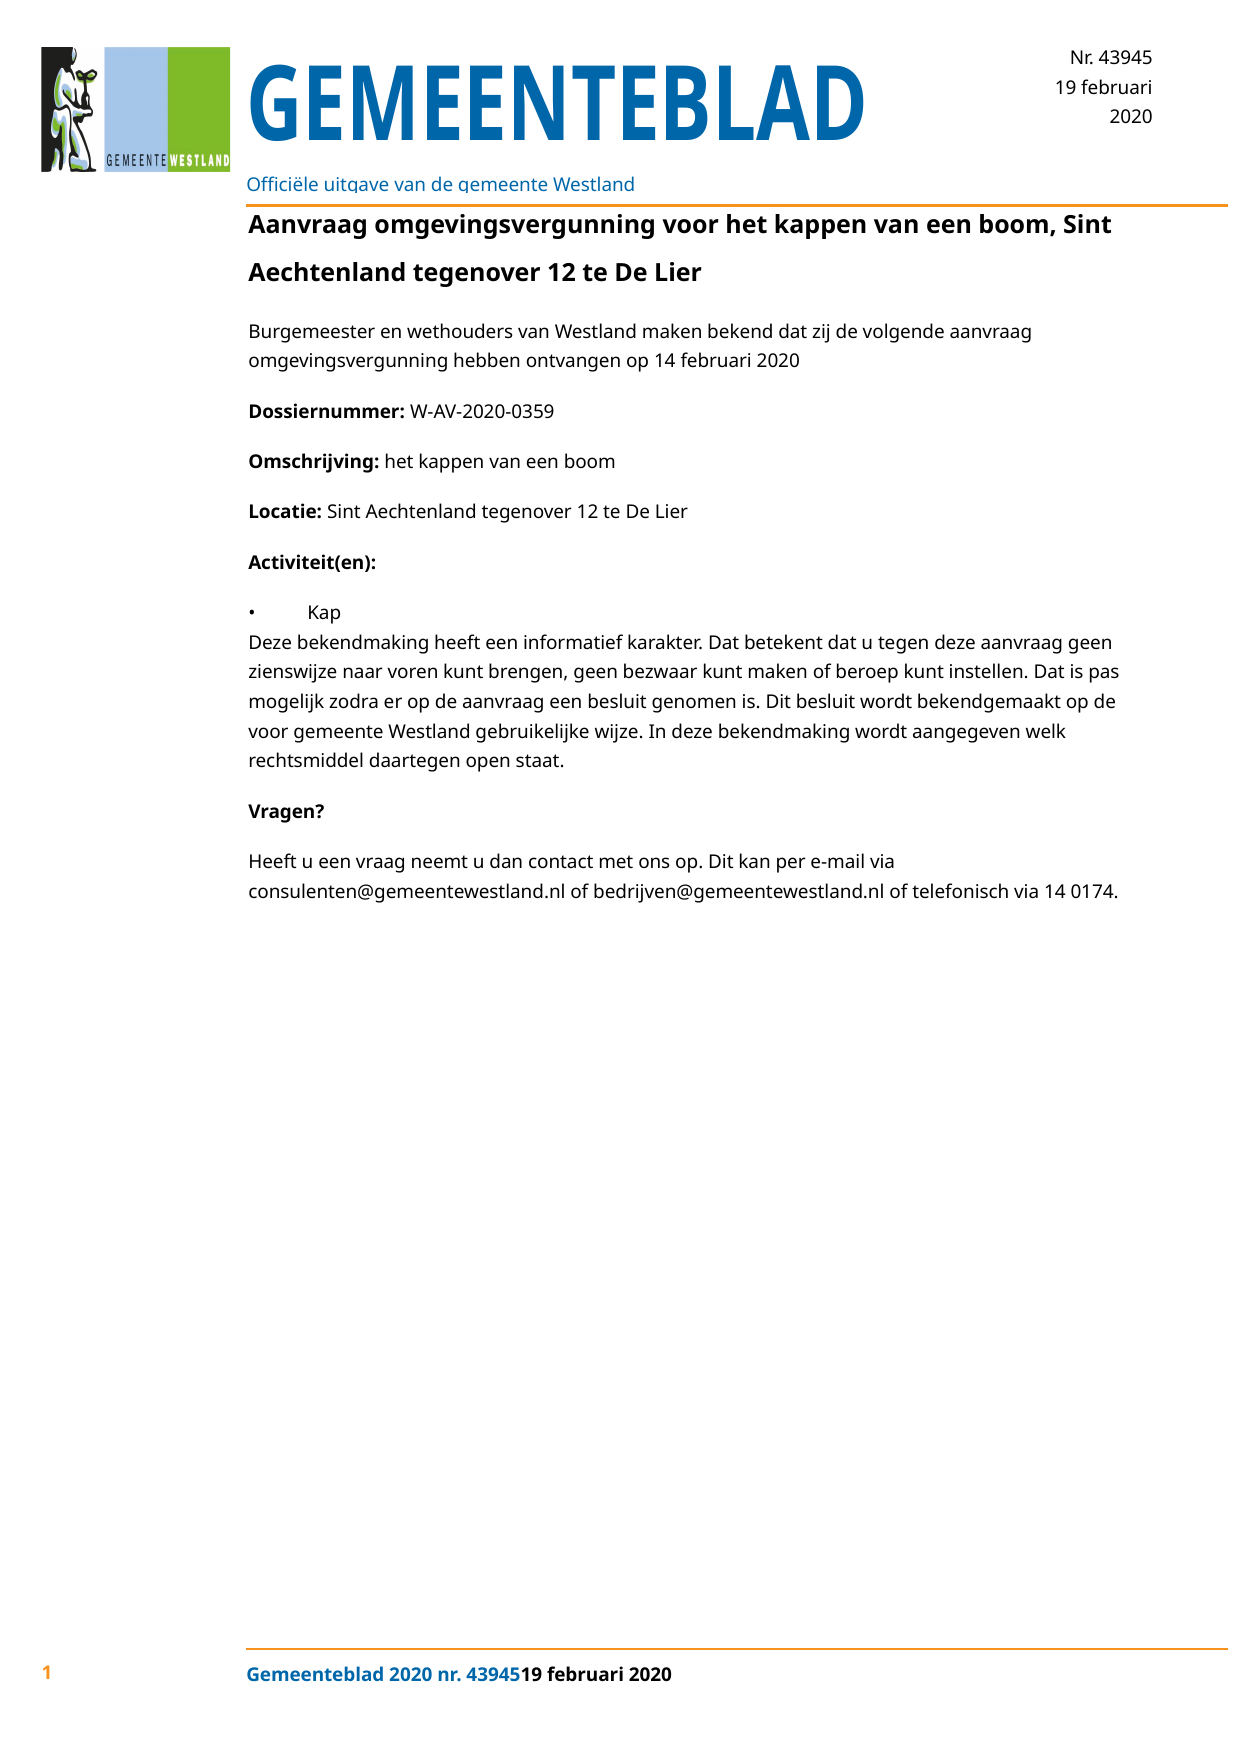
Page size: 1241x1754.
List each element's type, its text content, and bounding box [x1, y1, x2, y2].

text Vragen? [248, 798, 1152, 824]
picture [41, 47, 231, 172]
text Locatie: Sint Aechtenland tegenover 12 te De Lier [248, 499, 1152, 524]
text Omschrijving: het kappen van een boom [248, 448, 1152, 474]
text Aanvraag omgevingsvergunning voor het kappen van een boom, Sint Aechtenland tegenover 12 te De Lier [248, 207, 1152, 288]
text Activiteit(en): [248, 549, 1152, 575]
list Kap [248, 599, 1152, 625]
text Deze bekendmaking heeft een informatief karakter. Dat betekent dat u tegen deze aanvraag geen zienswijze naar voren kunt brengen, geen bezwaar kunt maken of beroep kunt instellen. Dat is pas mogelijk zodra er op de aanvraag een besluit genomen is. Dit besluit wordt bekendgemaakt op de voor gemeente Westland gebruikelijke wijze. In deze bekendmaking wordt aangegeven welk rechtsmiddel daartegen open staat. [248, 629, 1152, 773]
text Burgemeester en wethouders van Westland maken bekend dat zij de volgende aanvraag omgevingsvergunning hebben ontvangen op 14 februari 2020 [248, 318, 1152, 373]
text Dossiernummer: W-AV-2020-0359 [248, 398, 1152, 424]
text Heeft u een vraag neemt u dan contact met ons op. Dit kan per e-mail via consulenten@gemeentewestland.nl of bedrijven@gemeentewestland.nl of telefonisch via 14 0174. [248, 848, 1152, 904]
